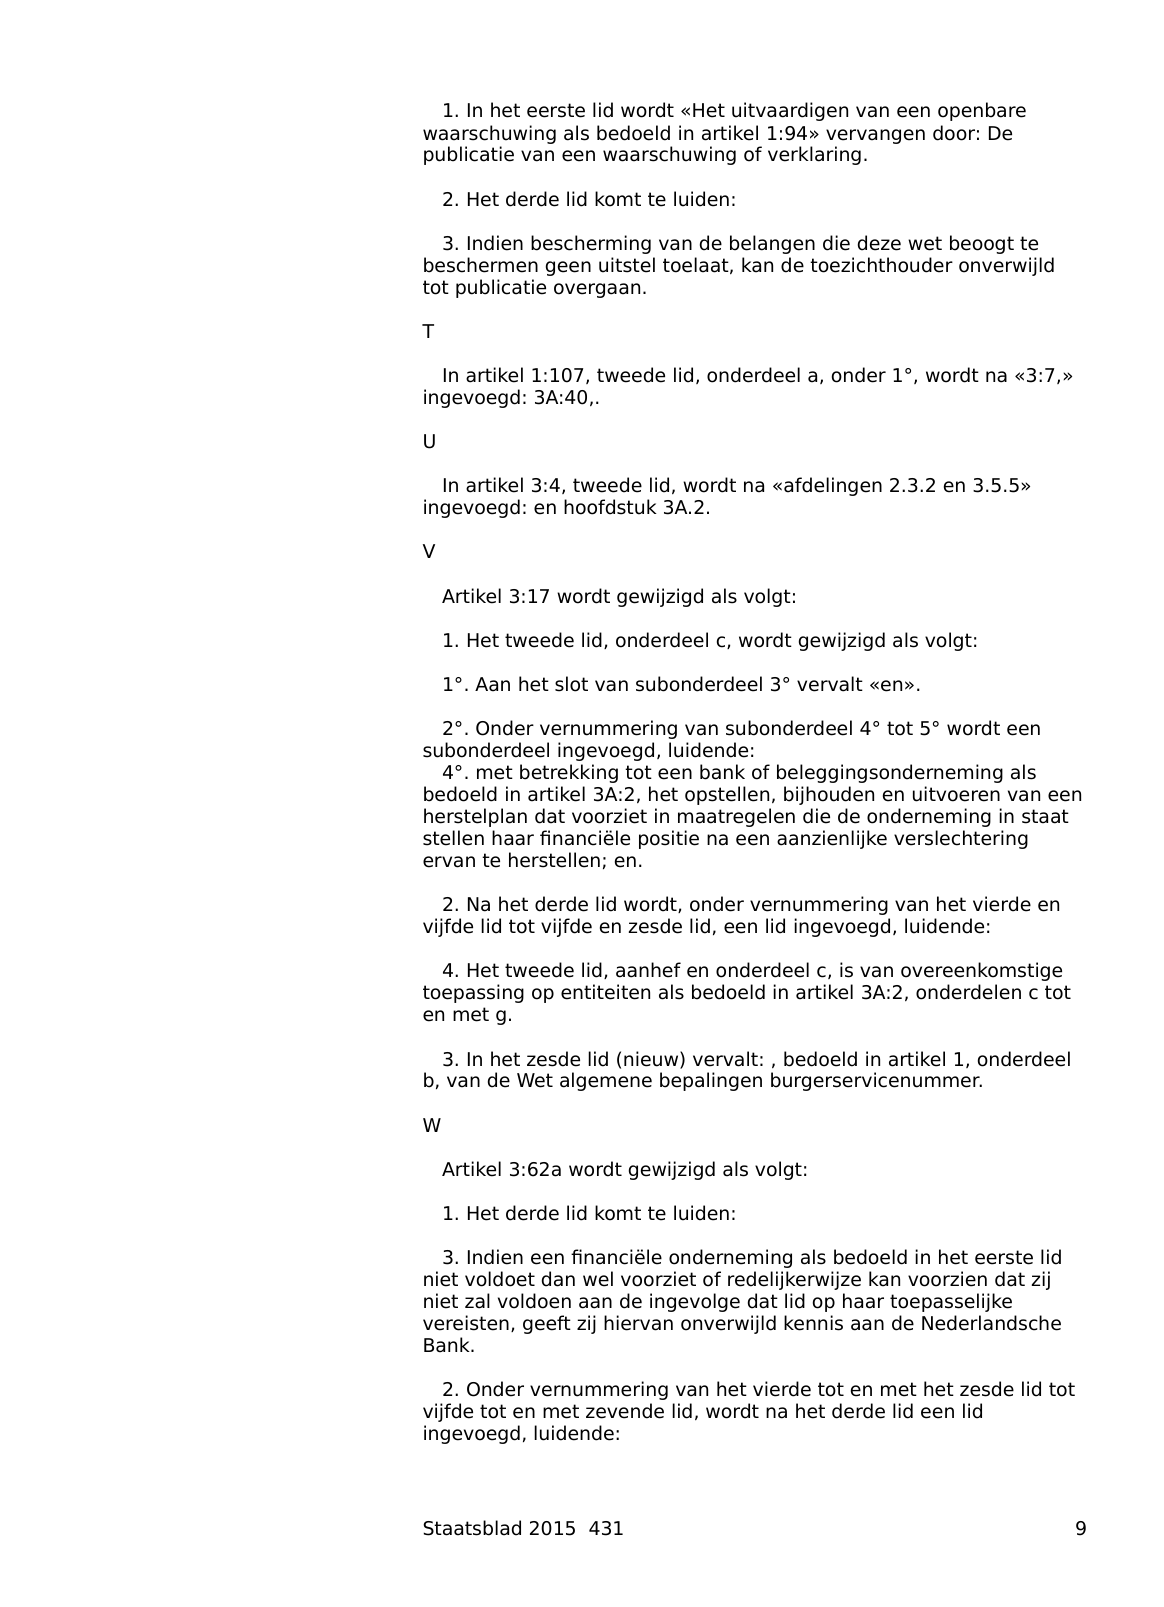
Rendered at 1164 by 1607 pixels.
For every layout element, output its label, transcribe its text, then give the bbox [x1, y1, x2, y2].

text In artikel 3:4, tweede lid, wordt na «afdelingen 2.3.2 en 3.5.5» ingevoegd: en hoofdstuk 3A.2. [422, 475, 1087, 519]
text 2. Na het derde lid wordt, onder vernummering van het vierde en vijfde lid tot vijfde en zesde lid, een lid ingevoegd, luidende: [422, 894, 1087, 938]
text In artikel 1:107, tweede lid, onderdeel a, onder 1°, wordt na «3:7,» ingevoegd: 3A:40,. [422, 365, 1087, 409]
text Artikel 3:17 wordt gewijzigd als volgt: [422, 586, 1087, 608]
text 1. In het eerste lid wordt «Het uitvaardigen van een openbare waarschuwing als bedoeld in artikel 1:94» vervangen door: De publicatie van een waarschuwing of verklaring. [422, 100, 1087, 166]
text 2. Onder vernummering van het vierde tot en met het zesde lid tot vijfde tot en met zevende lid, wordt na het derde lid een lid ingevoegd, luidende: [422, 1379, 1087, 1445]
text W [422, 1114, 1087, 1137]
text 2. Het derde lid komt te luiden: [422, 188, 1087, 211]
text 3. Indien een financiële onderneming als bedoeld in het eerste lid niet voldoet dan wel voorziet of redelijkerwijze kan voorzien dat zij niet zal voldoen aan de ingevolge dat lid op haar toepasselijke vereisten, geeft zij hiervan onverwijld kennis aan de Nederlandsche Bank. [422, 1247, 1087, 1357]
text V [422, 541, 1087, 563]
text 4. Het tweede lid, aanhef en onderdeel c, is van overeenkomstige toepassing op entiteiten als bedoeld in artikel 3A:2, onderdelen c tot en met g. [422, 960, 1087, 1026]
text U [422, 431, 1087, 453]
text 4°. met betrekking tot een bank of beleggingsonderneming als bedoeld in artikel 3A:2, het opstellen, bijhouden en uitvoeren van een herstelplan dat voorziet in maatregelen die de onderneming in staat stellen haar financiële positie na een aanzienlijke verslechtering ervan te herstellen; en. [422, 762, 1087, 872]
text 2°. Onder vernummering van subonderdeel 4° tot 5° wordt een subonderdeel ingevoegd, luidende: [422, 718, 1087, 762]
text 1. Het tweede lid, onderdeel c, wordt gewijzigd als volgt: [422, 630, 1087, 652]
text 3. In het zesde lid (nieuw) vervalt: , bedoeld in artikel 1, onderdeel b, van de Wet algemene bepalingen burgerservicenummer. [422, 1048, 1087, 1092]
text Artikel 3:62a wordt gewijzigd als volgt: [422, 1159, 1087, 1181]
text T [422, 321, 1087, 343]
text 1°. Aan het slot van subonderdeel 3° vervalt «en». [422, 674, 1087, 696]
text 1. Het derde lid komt te luiden: [422, 1203, 1087, 1225]
text 3. Indien bescherming van de belangen die deze wet beoogt te beschermen geen uitstel toelaat, kan de toezichthouder onverwijld tot publicatie overgaan. [422, 233, 1087, 299]
